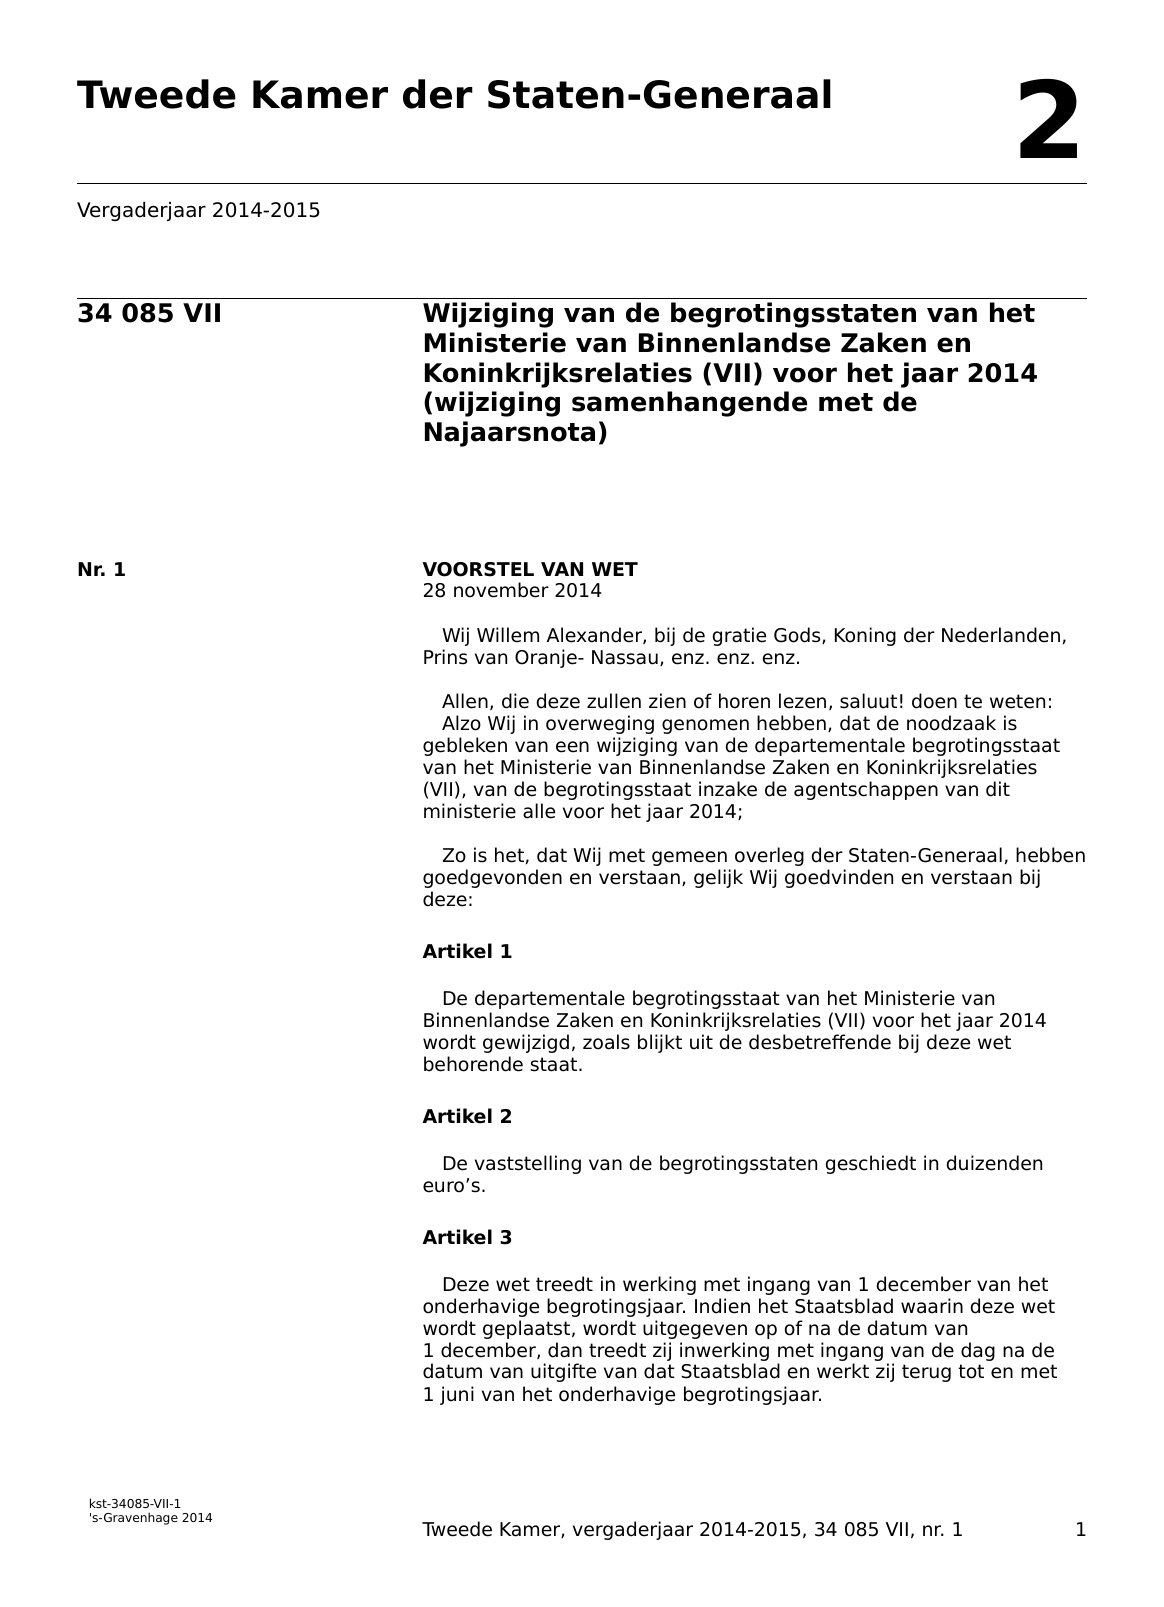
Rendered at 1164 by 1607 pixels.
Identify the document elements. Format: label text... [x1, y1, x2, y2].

text 's-Gravenhage 2014 [88, 1511, 323, 1525]
table_header 2 [886, 59, 1087, 183]
text De departementale begrotingsstaat van het Ministerie van Binnenlandse Zaken en Koninkrijksrelaties (VII) voor het jaar 2014 wordt gewijzigd, zoals blijkt uit de desbetreffende bij deze wet behorende staat. [422, 988, 1087, 1076]
text Wij Willem Alexander, bij de gratie Gods, Koning der Nederlanden, Prins van Oranje- Nassau, enz. enz. enz. [422, 624, 1087, 668]
text Allen, die deze zullen zien of horen lezen, saluut! doen te weten: [422, 691, 1087, 713]
text 28 november 2014 [422, 580, 1087, 602]
text Alzo Wij in overweging genomen hebben, dat de noodzaak is gebleken van een wijziging van de departementale begrotingsstaat van het Ministerie van Binnenlandse Zaken en Koninkrijksrelaties (VII), van de begrotingsstaat inzake de agentschappen van dit ministerie alle voor het jaar 2014; [422, 713, 1087, 823]
table_cell Vergaderjaar 2014-2015 [77, 184, 1087, 298]
text kst-34085-VII-1 [88, 1497, 323, 1511]
subtitle Artikel 3 [422, 1227, 1087, 1248]
table_header Tweede Kamer der Staten-Generaal [77, 59, 886, 183]
subtitle Artikel 1 [422, 941, 1087, 963]
subtitle Nr. 1 VOORSTEL VAN WET [77, 558, 1087, 580]
text De vaststelling van de begrotingsstaten geschiedt in duizenden euro’s. [422, 1153, 1087, 1197]
subtitle 34 085 VII Wijziging van de begrotingsstaten van het Ministerie van Binnenlandse Zaken en Koninkrijksrelaties (VII) voor het jaar 2014 (wijziging samenhangende met de Najaarsnota) [77, 299, 1087, 447]
text Deze wet treedt in werking met ingang van 1 december van het onderhavige begrotingsjaar. Indien het Staatsblad waarin deze wet wordt geplaatst, wordt uitgegeven op of na de datum van 1 december, dan treedt zij inwerking met ingang van de dag na de datum van uitgifte van dat Staatsblad en werkt zij terug tot en met 1 juni van het onderhavige begrotingsjaar. [422, 1273, 1087, 1405]
text Zo is het, dat Wij met gemeen overleg der Staten-Generaal, hebben goedgevonden en verstaan, gelijk Wij goedvinden en verstaan bij deze: [422, 845, 1087, 911]
subtitle Artikel 2 [422, 1106, 1087, 1128]
